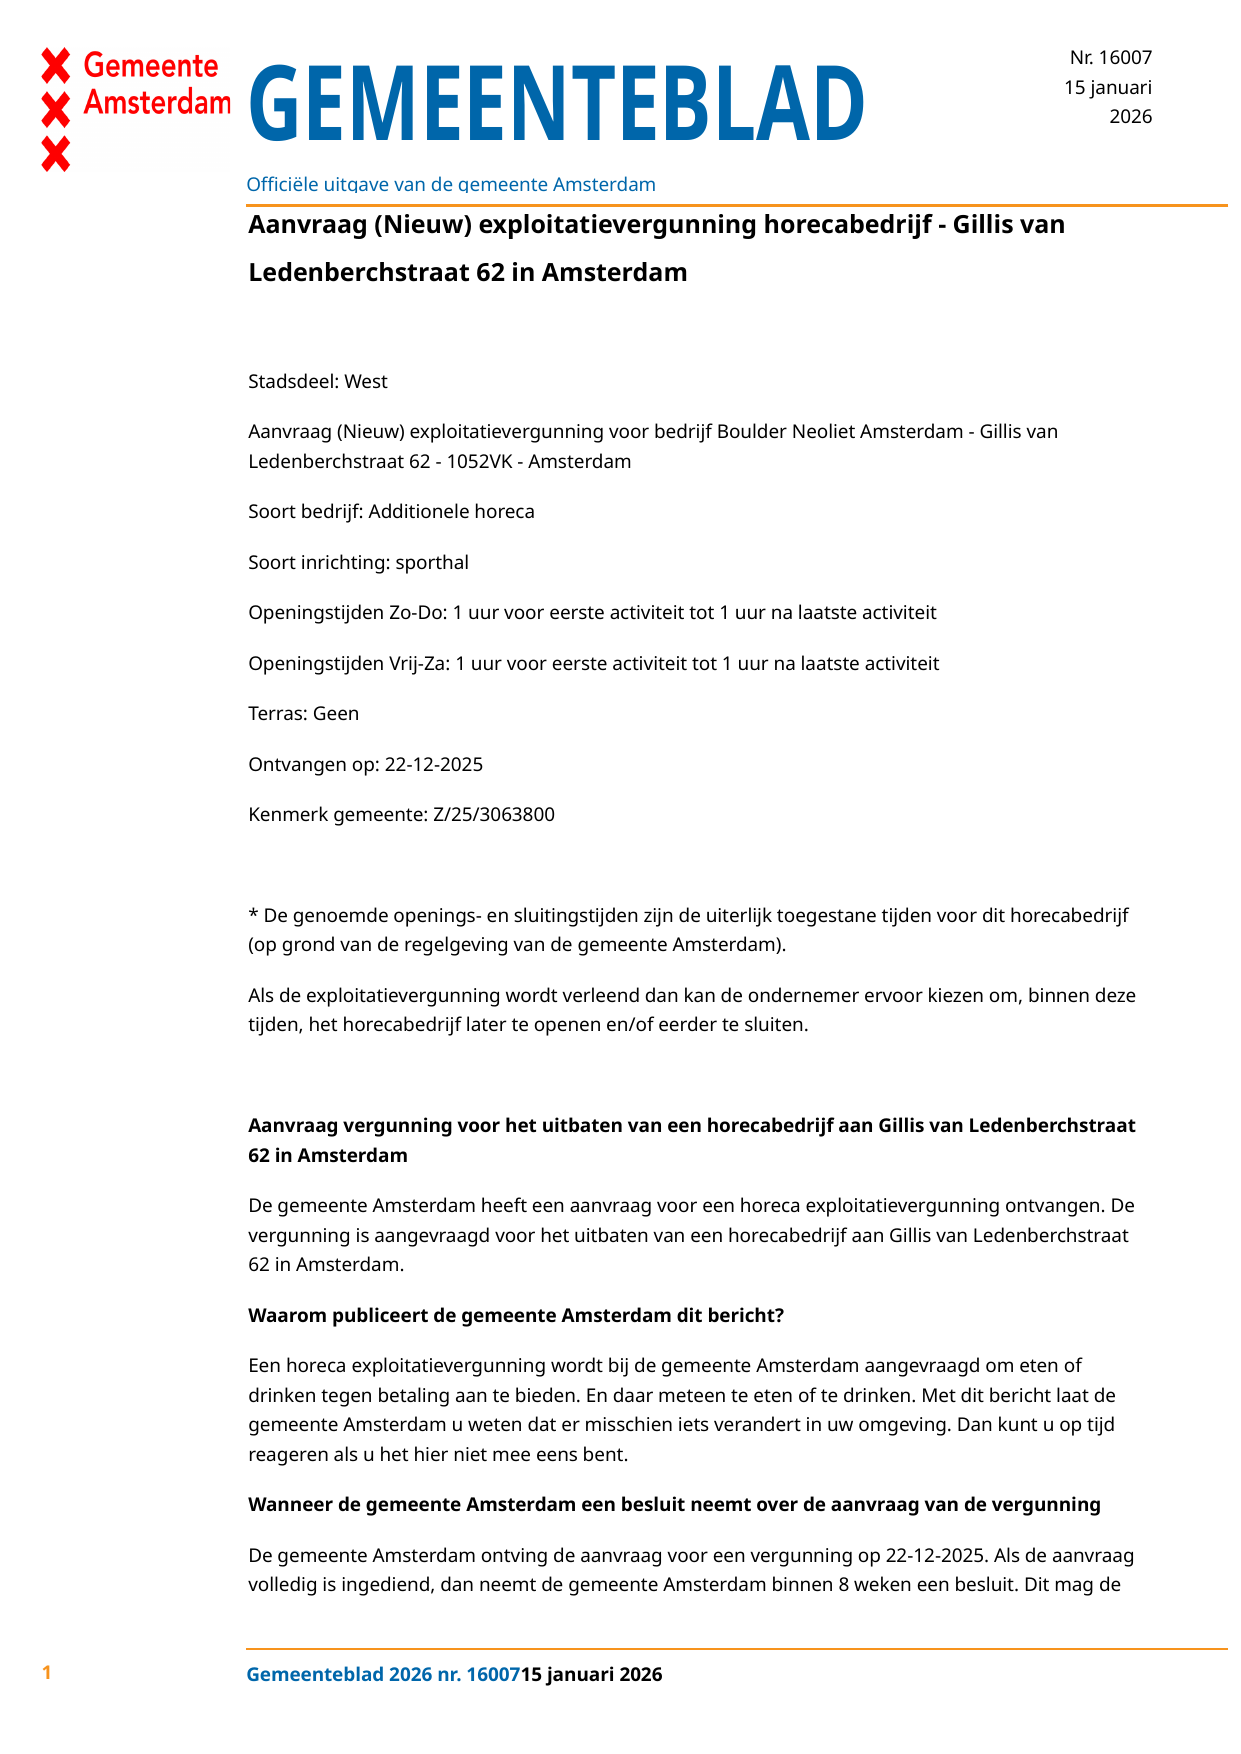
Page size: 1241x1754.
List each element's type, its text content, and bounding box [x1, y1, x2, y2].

text Ontvangen op: 22-12-2025 [248, 751, 1152, 777]
text Waarom publiceert de gemeente Amsterdam dit bericht? [248, 1302, 1152, 1328]
text Openingstijden Vrij-Za: 1 uur voor eerste activiteit tot 1 uur na laatste activiteit [248, 650, 1152, 676]
text Soort bedrijf: Additionele horeca [248, 499, 1152, 524]
picture [41, 47, 231, 172]
text Kenmerk gemeente: Z/25/3063800 [248, 801, 1152, 827]
text Terras: Geen [248, 700, 1152, 726]
text Wanneer de gemeente Amsterdam een besluit neemt over de aanvraag van de vergunning [248, 1492, 1152, 1517]
text Aanvraag (Nieuw) exploitatievergunning voor bedrijf Boulder Neoliet Amsterdam - Gillis van Ledenberchstraat 62 - 1052VK - Amsterdam [248, 419, 1152, 474]
text Aanvraag (Nieuw) exploitatievergunning horecabedrijf - Gillis van Ledenberchstraat 62 in Amsterdam [248, 207, 1152, 288]
text Soort inrichting: sporthal [248, 549, 1152, 575]
text Een horeca exploitatievergunning wordt bij de gemeente Amsterdam aangevraagd om eten of drinken tegen betaling aan te bieden. En daar meteen te eten of te drinken. Met dit bericht laat de gemeente Amsterdam u weten dat er misschien iets verandert in uw omgeving. Dan kunt u op tijd reageren als u het hier niet mee eens bent. [248, 1352, 1152, 1467]
text Stadsdeel: West [248, 368, 1152, 394]
text Aanvraag vergunning voor het uitbaten van een horecabedrijf aan Gillis van Ledenberchstraat 62 in Amsterdam [248, 1112, 1152, 1168]
text Als de exploitatievergunning wordt verleend dan kan de ondernemer ervoor kiezen om, binnen deze tijden, het horecabedrijf later te openen en/of eerder te sluiten. [248, 982, 1152, 1037]
text * De genoemde openings- en sluitingstijden zijn de uiterlijk toegestane tijden voor dit horecabedrijf (op grond van de regelgeving van de gemeente Amsterdam). [248, 902, 1152, 957]
text De gemeente Amsterdam ontving de aanvraag voor een vergunning op 22-12-2025. Als de aanvraag volledig is ingediend, dan neemt de gemeente Amsterdam binnen 8 weken een besluit. Dit mag de [248, 1542, 1152, 1597]
text De gemeente Amsterdam heeft een aanvraag voor een horeca exploitatievergunning ontvangen. De vergunning is aangevraagd voor het uitbaten van een horecabedrijf aan Gillis van Ledenberchstraat 62 in Amsterdam. [248, 1192, 1152, 1277]
text Openingstijden Zo-Do: 1 uur voor eerste activiteit tot 1 uur na laatste activiteit [248, 599, 1152, 625]
